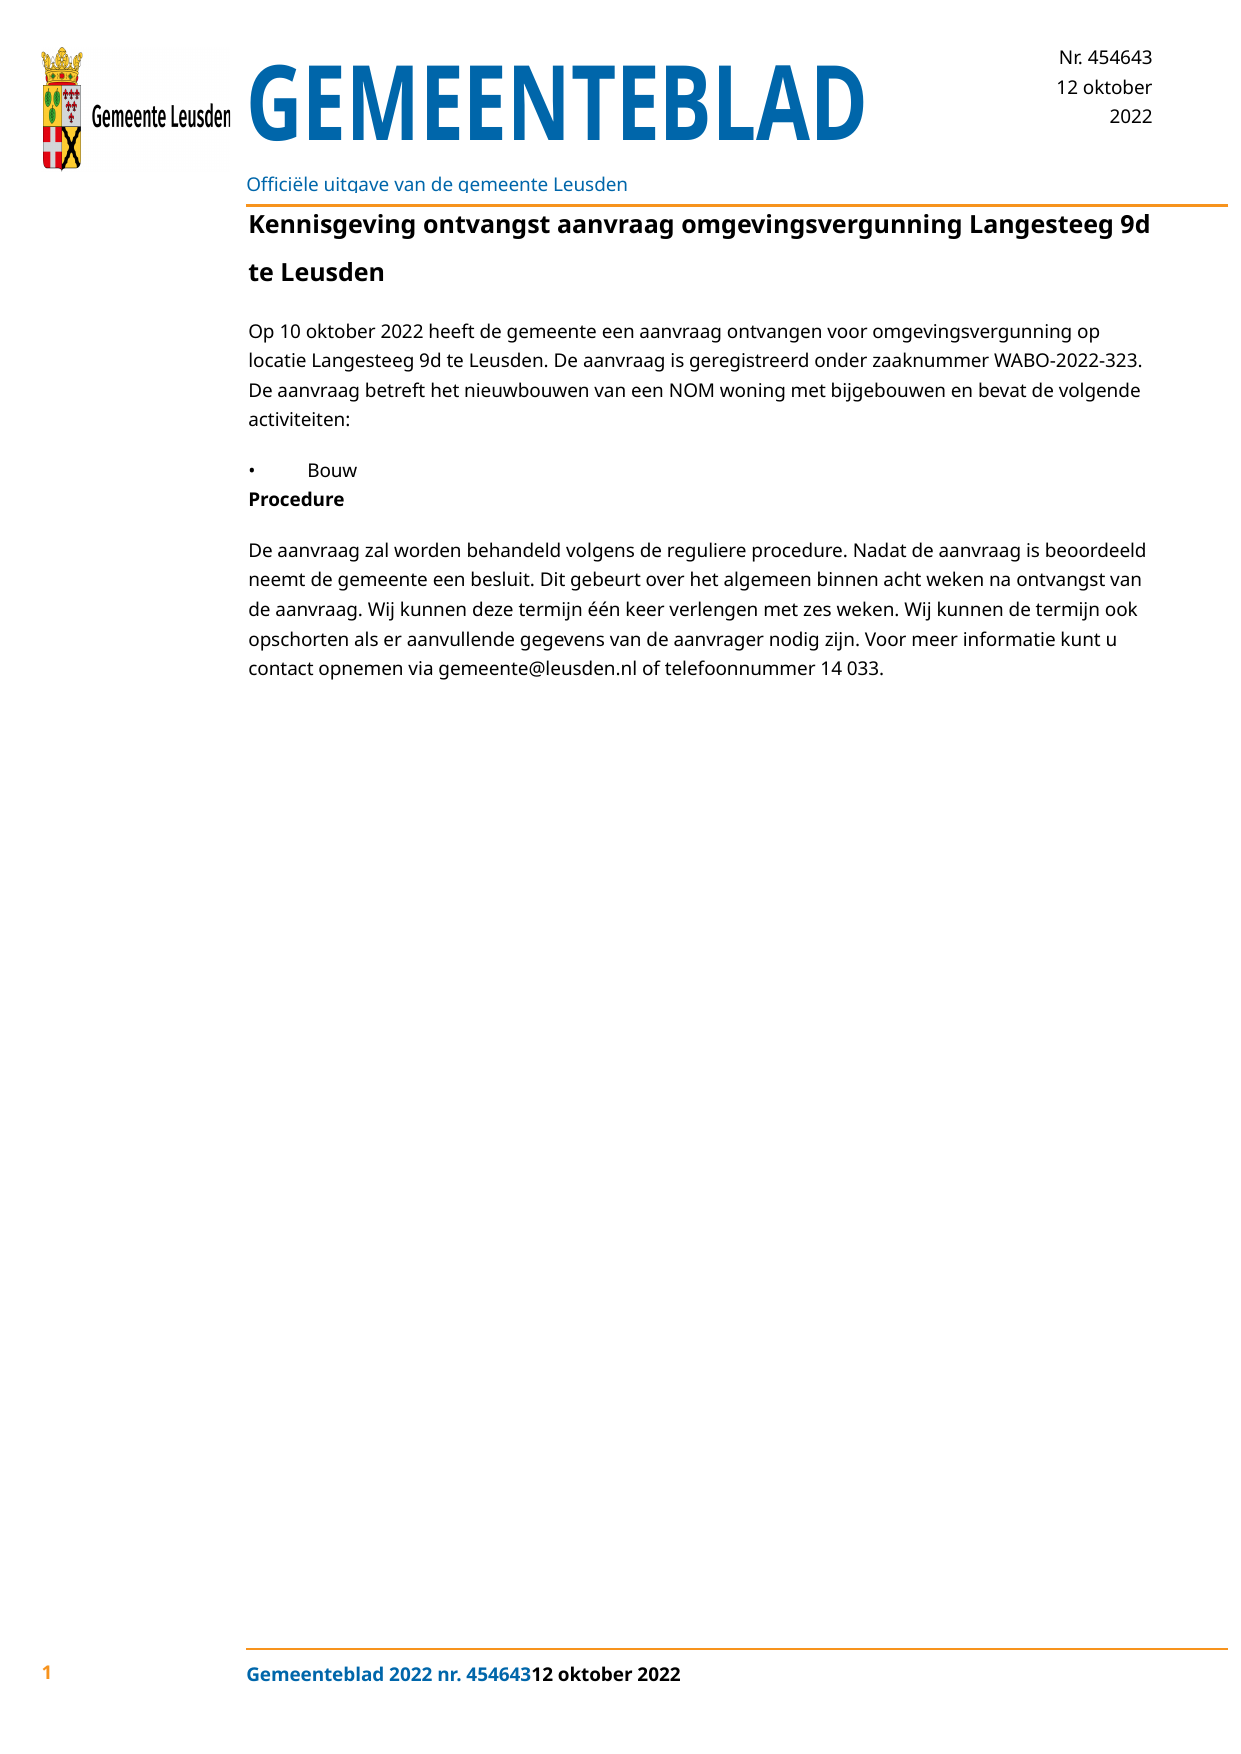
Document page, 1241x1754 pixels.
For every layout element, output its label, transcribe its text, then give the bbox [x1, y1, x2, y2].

picture [41, 47, 231, 172]
text Op 10 oktober 2022 heeft de gemeente een aanvraag ontvangen voor omgevingsvergunning op locatie Langesteeg 9d te Leusden. De aanvraag is geregistreerd onder zaaknummer WABO-2022-323. De aanvraag betreft het nieuwbouwen van een NOM woning met bijgebouwen en bevat de volgende activiteiten: [248, 318, 1152, 432]
text De aanvraag zal worden behandeld volgens de reguliere procedure. Nadat de aanvraag is beoordeeld neemt de gemeente een besluit. Dit gebeurt over het algemeen binnen acht weken na ontvangst van de aanvraag. Wij kunnen deze termijn één keer verlengen met zes weken. Wij kunnen de termijn ook opschorten als er aanvullende gegevens van de aanvrager nodig zijn. Voor meer informatie kunt u contact opnemen via gemeente@leusden.nl of telefoonnummer 14 033. [248, 537, 1152, 681]
text Procedure [248, 487, 1152, 512]
text Kennisgeving ontvangst aanvraag omgevingsvergunning Langesteeg 9d te Leusden [248, 207, 1152, 288]
list Bouw [248, 457, 1152, 483]
